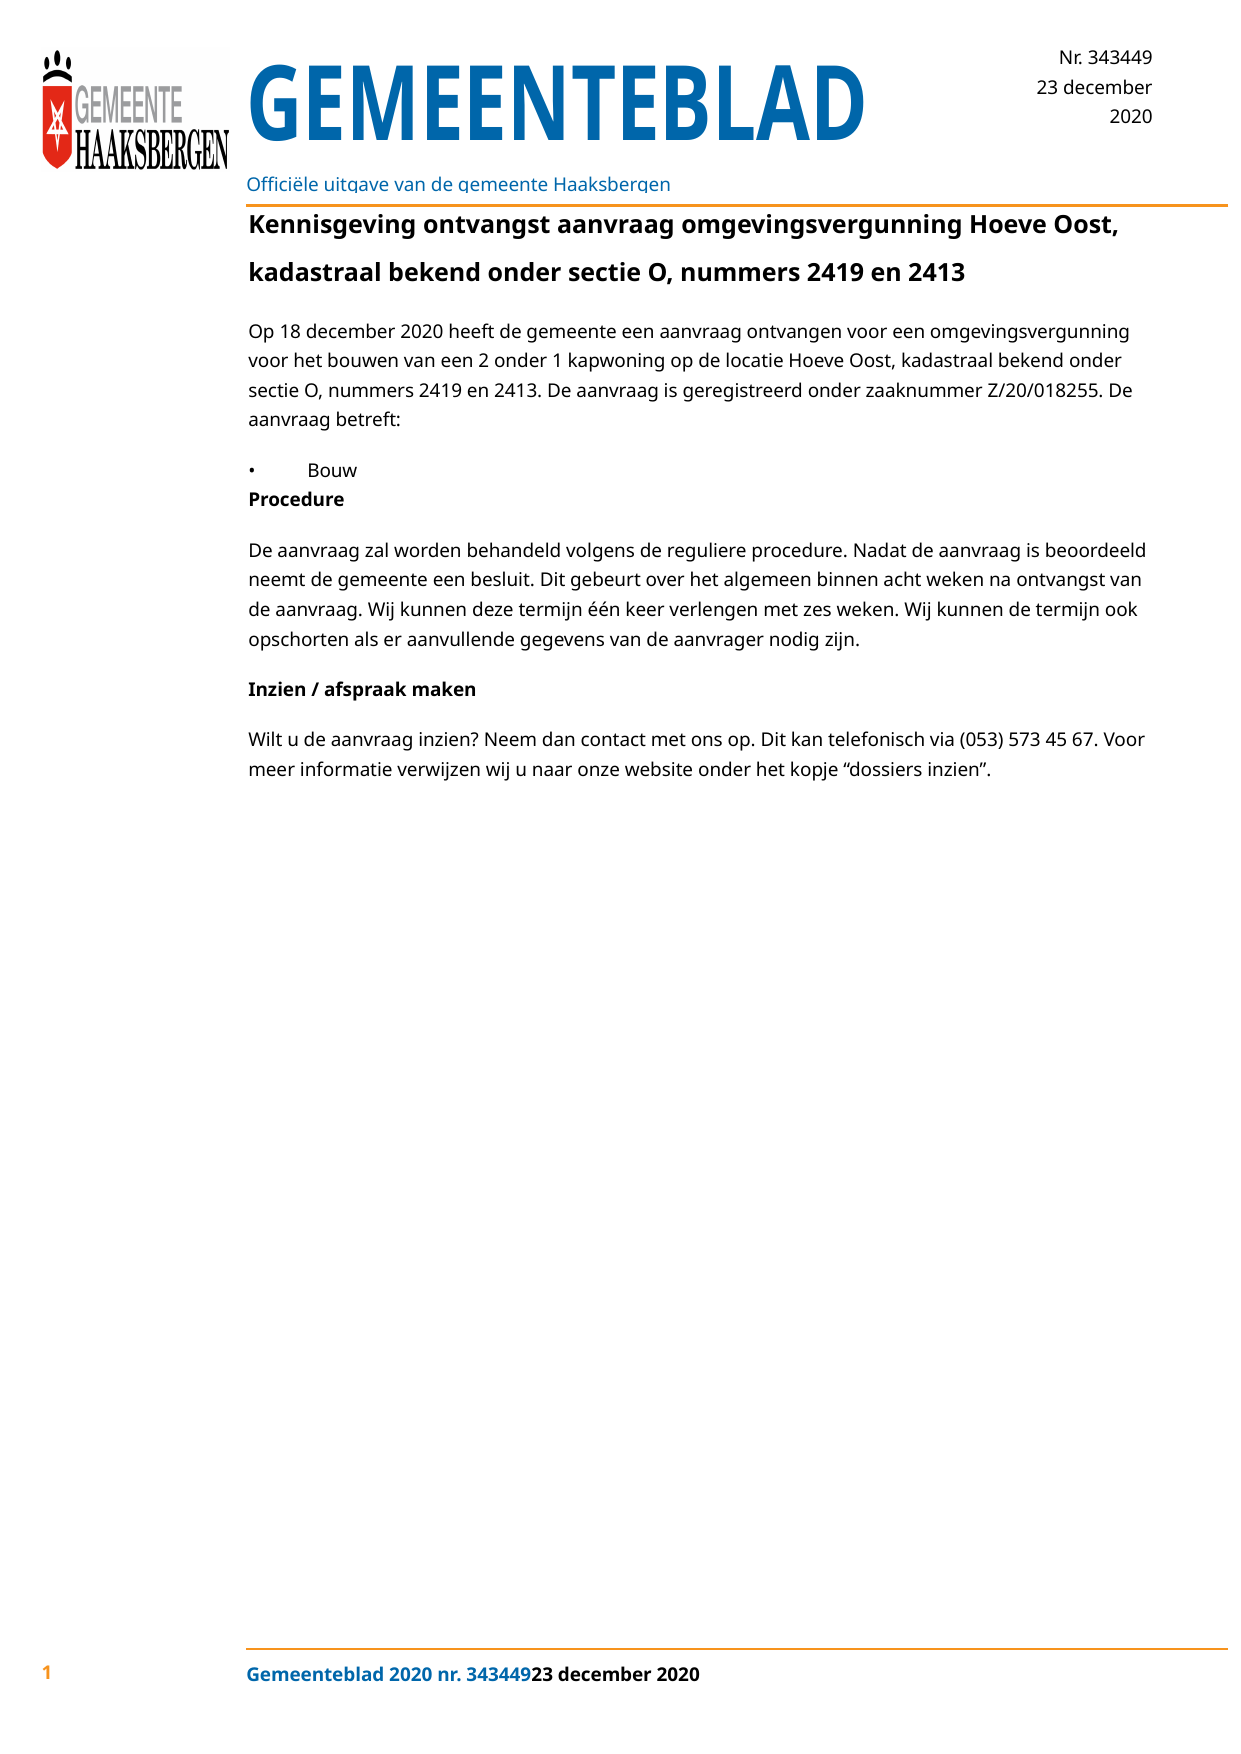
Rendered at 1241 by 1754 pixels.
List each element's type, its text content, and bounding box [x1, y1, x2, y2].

picture [41, 47, 231, 172]
text Wilt u de aanvraag inzien? Neem dan contact met ons op. Dit kan telefonisch via (053) 573 45 67. Voor meer informatie verwijzen wij u naar onze website onder het kopje “dossiers inzien”. [248, 727, 1152, 782]
list Bouw [248, 457, 1152, 483]
text Inzien / afspraak maken [248, 676, 1152, 702]
text Op 18 december 2020 heeft de gemeente een aanvraag ontvangen voor een omgevingsvergunning voor het bouwen van een 2 onder 1 kapwoning op de locatie Hoeve Oost, kadastraal bekend onder sectie O, nummers 2419 en 2413. De aanvraag is geregistreerd onder zaaknummer Z/20/018255. De aanvraag betreft: [248, 318, 1152, 432]
text De aanvraag zal worden behandeld volgens de reguliere procedure. Nadat de aanvraag is beoordeeld neemt de gemeente een besluit. Dit gebeurt over het algemeen binnen acht weken na ontvangst van de aanvraag. Wij kunnen deze termijn één keer verlengen met zes weken. Wij kunnen de termijn ook opschorten als er aanvullende gegevens van de aanvrager nodig zijn. [248, 537, 1152, 652]
text Kennisgeving ontvangst aanvraag omgevingsvergunning Hoeve Oost, kadastraal bekend onder sectie O, nummers 2419 en 2413 [248, 207, 1152, 288]
text Procedure [248, 487, 1152, 512]
